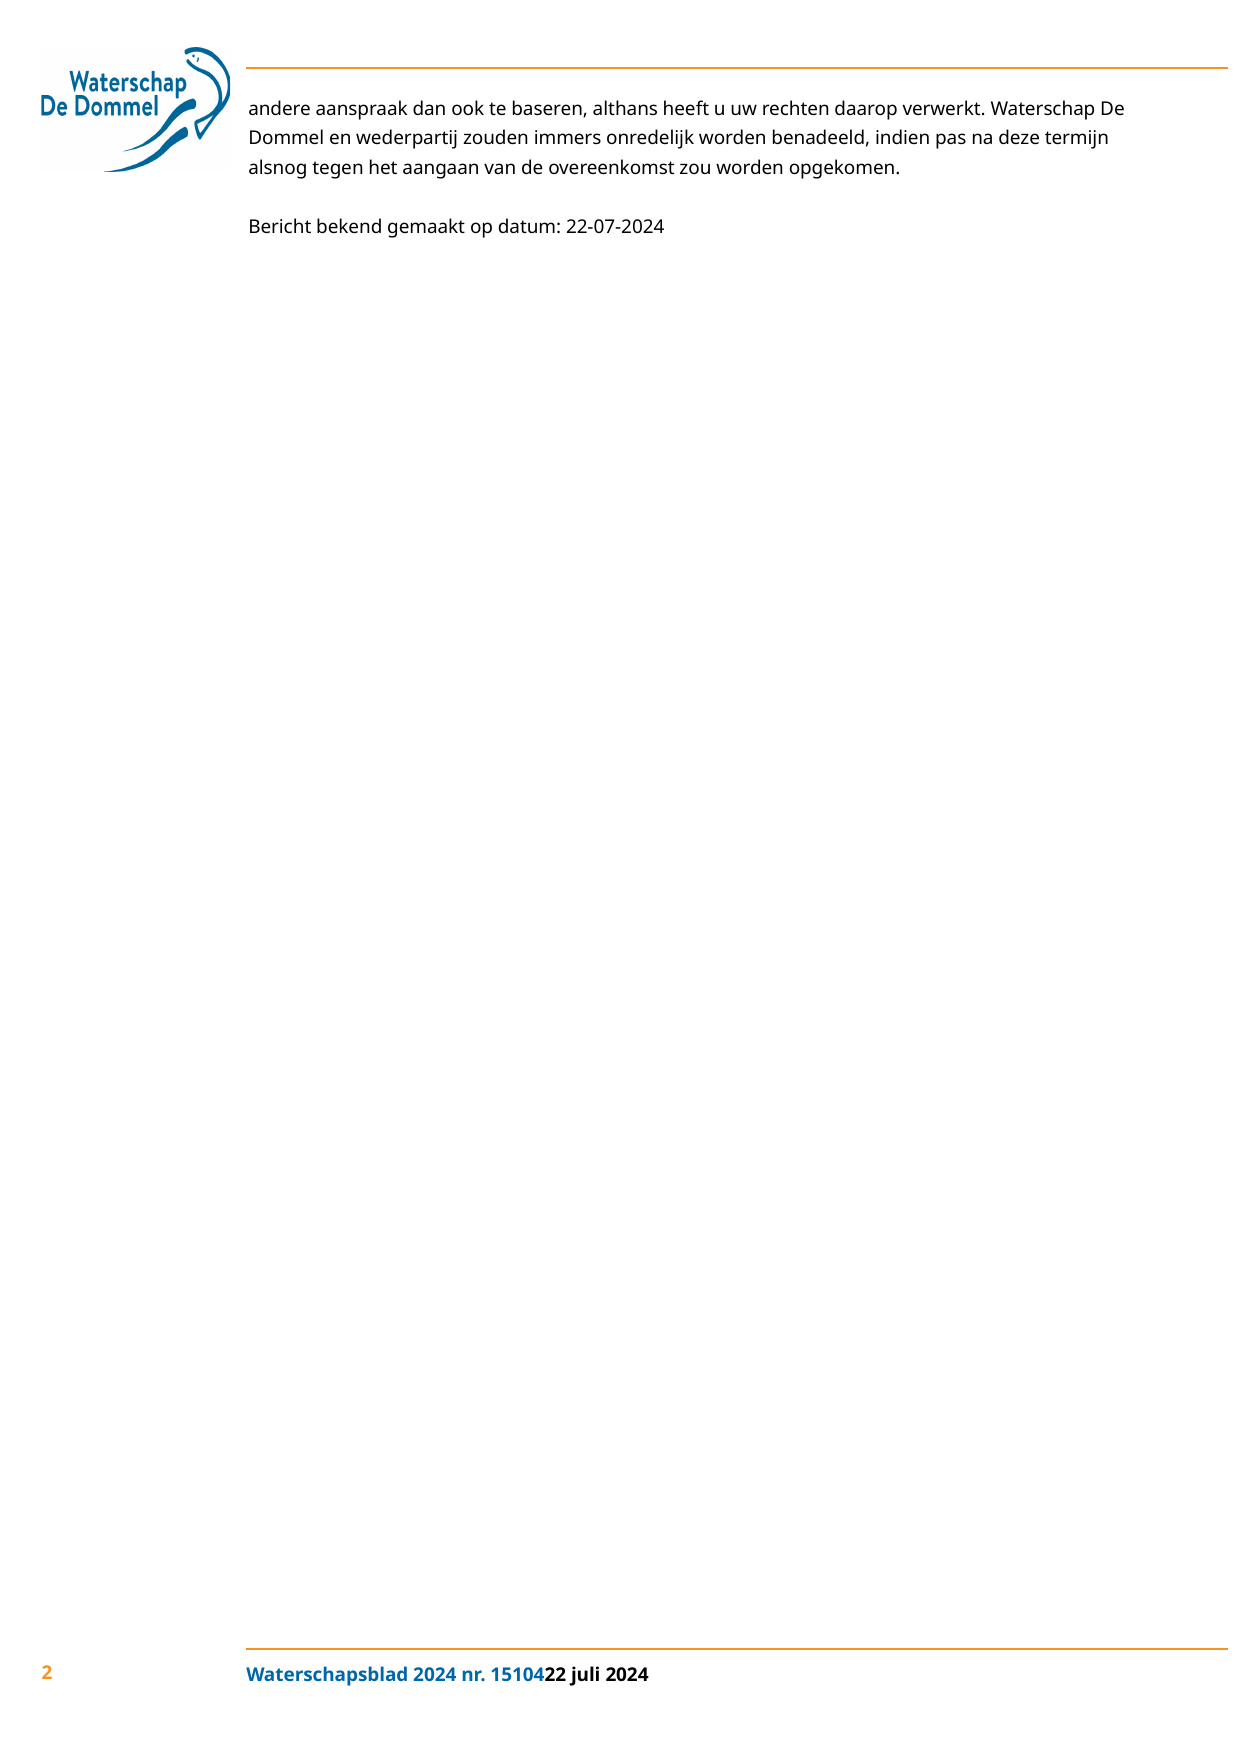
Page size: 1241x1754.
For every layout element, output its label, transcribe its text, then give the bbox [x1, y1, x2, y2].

picture [198, 118, 210, 131]
text Bericht bekend gemaakt op datum: 22-07-2024 [248, 213, 1152, 239]
picture [204, 47, 231, 76]
picture [45, 99, 51, 111]
picture [41, 47, 231, 172]
text andere aanspraak dan ook te baseren, althans heeft u uw rechten daarop verwerkt. Waterschap De Dommel en wederpartij zouden immers onredelijk worden benadeeld, indien pas na deze termijn alsnog tegen het aangaan van de overeenkomst zou worden opgekomen. [248, 95, 1152, 180]
